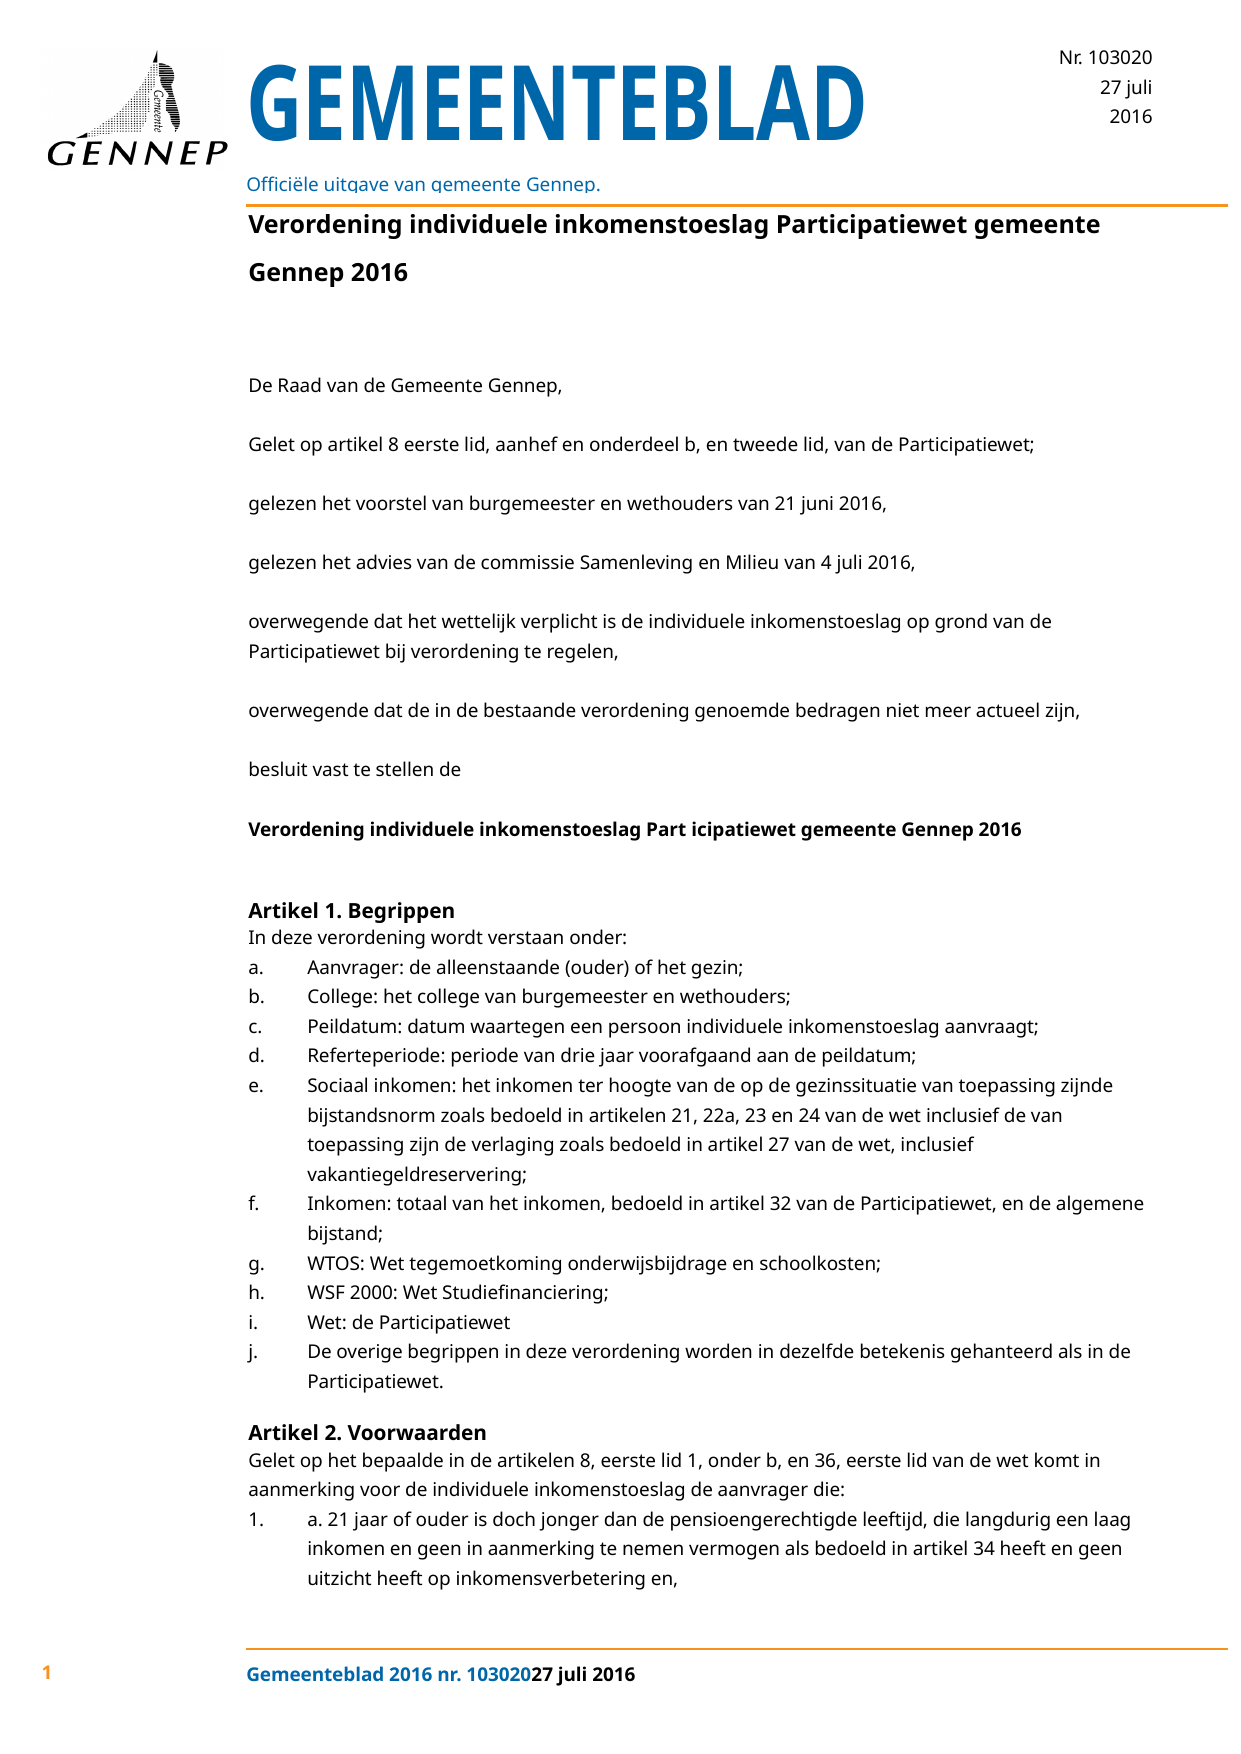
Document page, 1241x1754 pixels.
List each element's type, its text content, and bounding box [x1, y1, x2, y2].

text Verordening individuele inkomenstoeslag Part icipatiewet gemeente Gennep 2016 [248, 816, 1152, 842]
text overwegende dat de in de bestaande verordening genoemde bedragen niet meer actueel zijn, [248, 697, 1152, 723]
text besluit vast te stellen de [248, 757, 1152, 782]
list Wet: de Participatiewet [248, 1309, 1152, 1334]
list College: het college van burgemeester en wethouders; [248, 983, 1152, 1009]
text Gelet op het bepaalde in de artikelen 8, eerste lid 1, onder b, en 36, eerste lid van de wet komt in aanmerking voor de individuele inkomenstoeslag de aanvrager die: [248, 1447, 1152, 1502]
text gelezen het voorstel van burgemeester en wethouders van 21 juni 2016, [248, 490, 1152, 516]
list a. 21 jaar of ouder is doch jonger dan de pensioengerechtigde leeftijd, die langdurig een laag inkomen en geen in aanmerking te nemen vermogen als bedoeld in artikel 34 heeft en geen uitzicht heeft op inkomensverbetering en, [248, 1506, 1152, 1591]
text In deze verordening wordt verstaan onder: [248, 924, 1152, 950]
list WSF 2000: Wet Studiefinanciering; [248, 1279, 1152, 1305]
text Verordening individuele inkomenstoeslag Participatiewet gemeente Gennep 2016 [248, 207, 1152, 288]
text overwegende dat het wettelijk verplicht is de individuele inkomenstoeslag op grond van de Participatiewet bij verordening te regelen, [248, 609, 1152, 664]
text De Raad van de Gemeente Gennep, [248, 372, 1152, 398]
text Gelet op artikel 8 eerste lid, aanhef en onderdeel b, en tweede lid, van de Participatiewet; [248, 431, 1152, 457]
list Sociaal inkomen: het inkomen ter hoogte van de op de gezinssituatie van toepassing zijnde bijstandsnorm zoals bedoeld in artikelen 21, 22a, 23 en 24 van de wet inclusief de van toepassing zijn de verlaging zoals bedoeld in artikel 27 van de wet, inclusief vakantiegeldreservering; [248, 1072, 1152, 1187]
list De overige begrippen in deze verordening worden in dezelfde betekenis gehanteerd als in de Participatiewet. [248, 1338, 1152, 1394]
text gelezen het advies van de commissie Samenleving en Milieu van 4 juli 2016, [248, 549, 1152, 575]
list WTOS: Wet tegemoetkoming onderwijsbijdrage en schoolkosten; [248, 1250, 1152, 1275]
text Artikel 1. Begrippen [248, 896, 1152, 924]
list Aanvrager: de alleenstaande (ouder) of het gezin; [248, 954, 1152, 979]
list Referteperiode: periode van drie jaar voorafgaand aan de peildatum; [248, 1043, 1152, 1068]
picture [41, 47, 231, 172]
list Inkomen: totaal van het inkomen, bedoeld in artikel 32 van de Participatiewet, en de algemene bijstand; [248, 1191, 1152, 1246]
list Peildatum: datum waartegen een persoon individuele inkomenstoeslag aanvraagt; [248, 1013, 1152, 1039]
text Artikel 2. Voorwaarden [248, 1418, 1152, 1447]
